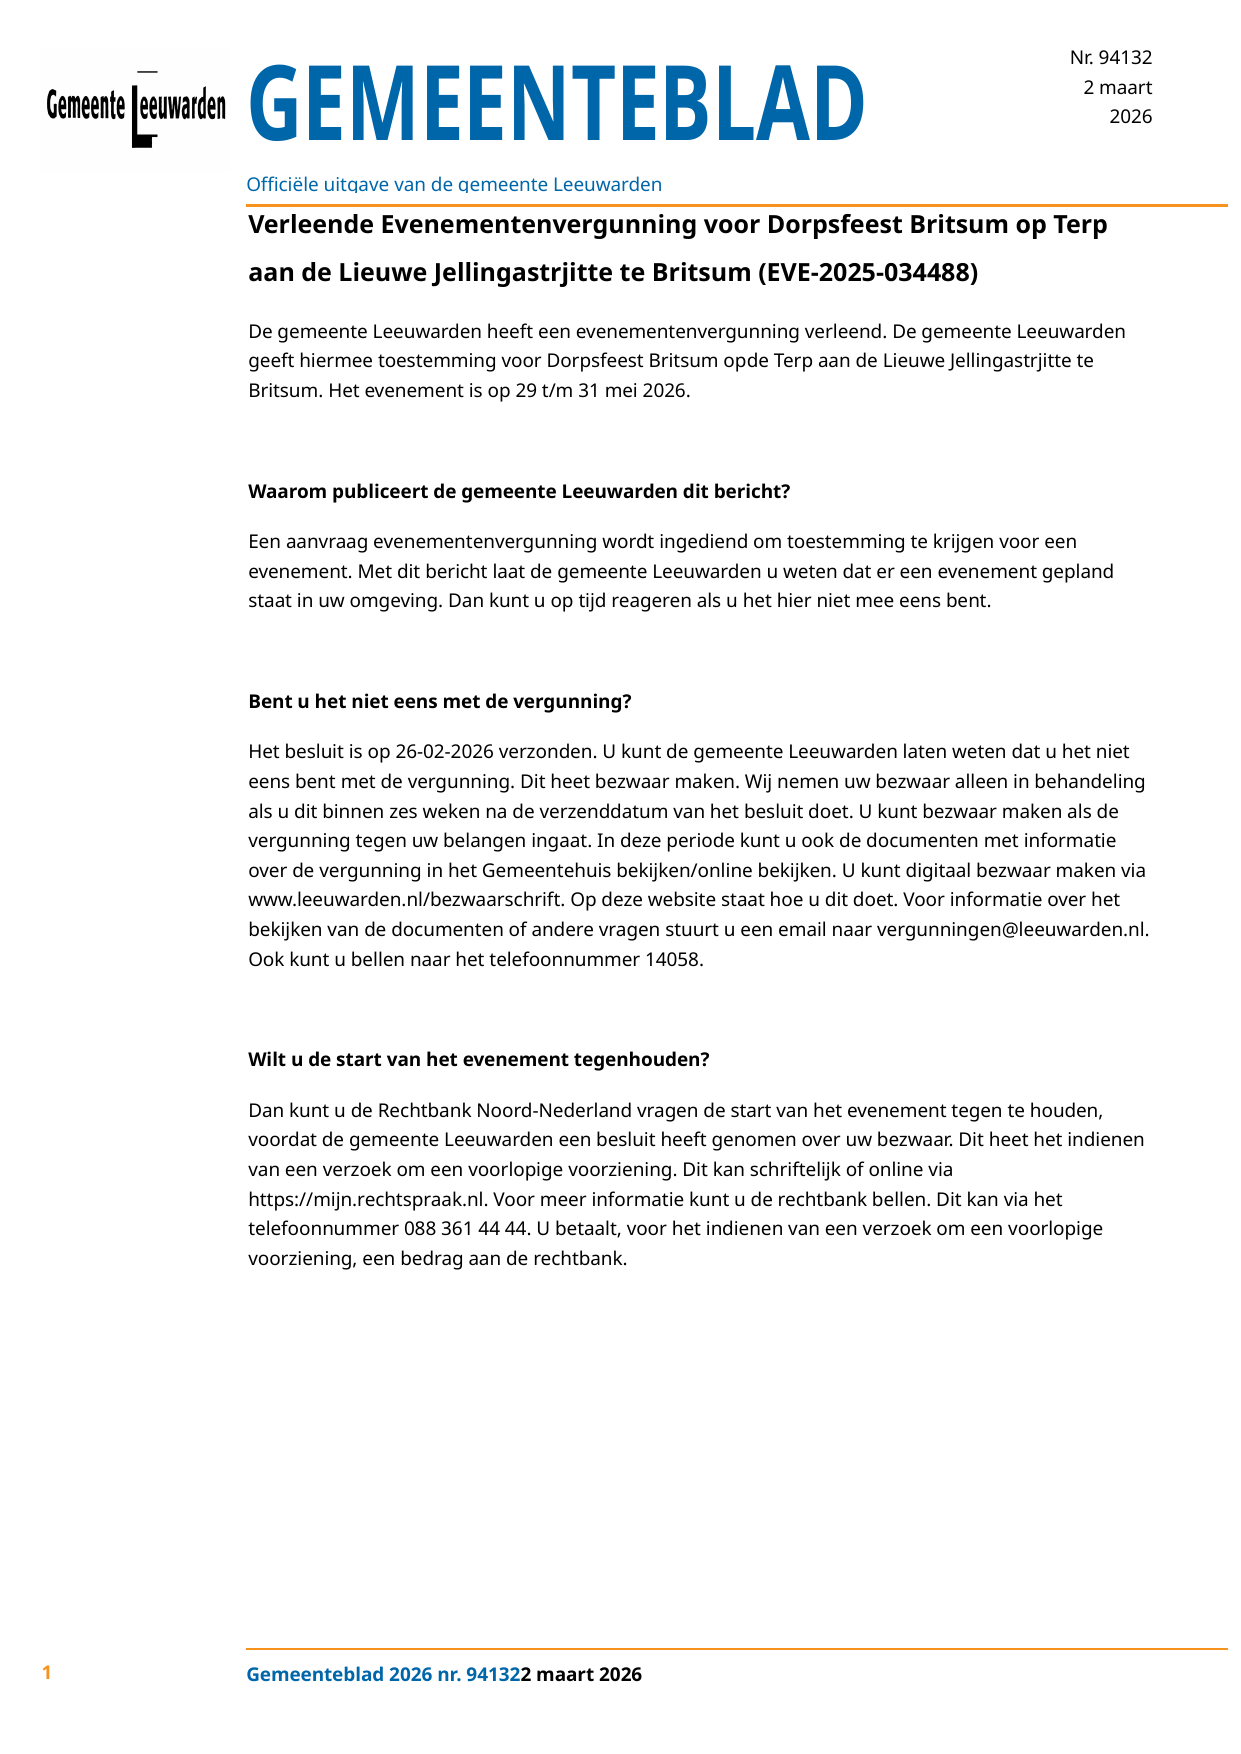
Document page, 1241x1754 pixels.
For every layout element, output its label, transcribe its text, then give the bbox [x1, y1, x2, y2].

text Wilt u de start van het evenement tegenhouden? [248, 1047, 1152, 1072]
text Verleende Evenementenvergunning voor Dorpsfeest Britsum op Terp aan de Lieuwe Jellingastrjitte te Britsum (EVE-2025-034488) [248, 207, 1152, 288]
text Waarom publiceert de gemeente Leeuwarden dit bericht? [248, 478, 1152, 504]
text Het besluit is op 26-02-2026 verzonden. U kunt de gemeente Leeuwarden laten weten dat u het niet eens bent met de vergunning. Dit heet bezwaar maken. Wij nemen uw bezwaar alleen in behandeling als u dit binnen zes weken na de verzenddatum van het besluit doet. U kunt bezwaar maken als de vergunning tegen uw belangen ingaat. In deze periode kunt u ook de documenten met informatie over de vergunning in het Gemeentehuis bekijken/online bekijken. U kunt digitaal bezwaar maken via www.leeuwarden.nl/bezwaarschrift. Op deze website staat hoe u dit doet. Voor informatie over het bekijken van de documenten of andere vragen stuurt u een email naar vergunningen@leeuwarden.nl. Ook kunt u bellen naar het telefoonnummer 14058. [248, 739, 1152, 972]
text De gemeente Leeuwarden heeft een evenementenvergunning verleend. De gemeente Leeuwarden geeft hiermee toestemming voor Dorpsfeest Britsum opde Terp aan de Lieuwe Jellingastrjitte te Britsum. Het evenement is op 29 t/m 31 mei 2026. [248, 318, 1152, 403]
picture [41, 47, 231, 172]
text Een aanvraag evenementenvergunning wordt ingediend om toestemming te krijgen voor een evenement. Met dit bericht laat de gemeente Leeuwarden u weten dat er een evenement gepland staat in uw omgeving. Dan kunt u op tijd reageren als u het hier niet mee eens bent. [248, 528, 1152, 613]
text Bent u het niet eens met de vergunning? [248, 688, 1152, 714]
text Dan kunt u de Rechtbank Noord-Nederland vragen de start van het evenement tegen te houden, voordat de gemeente Leeuwarden een besluit heeft genomen over uw bezwaar. Dit heet het indienen van een verzoek om een voorlopige voorziening. Dit kan schriftelijk of online via https://mijn.rechtspraak.nl. Voor meer informatie kunt u de rechtbank bellen. Dit kan via het telefoonnummer 088 361 44 44. U betaalt, voor het indienen van een verzoek om een voorlopige voorziening, een bedrag aan de rechtbank. [248, 1097, 1152, 1271]
